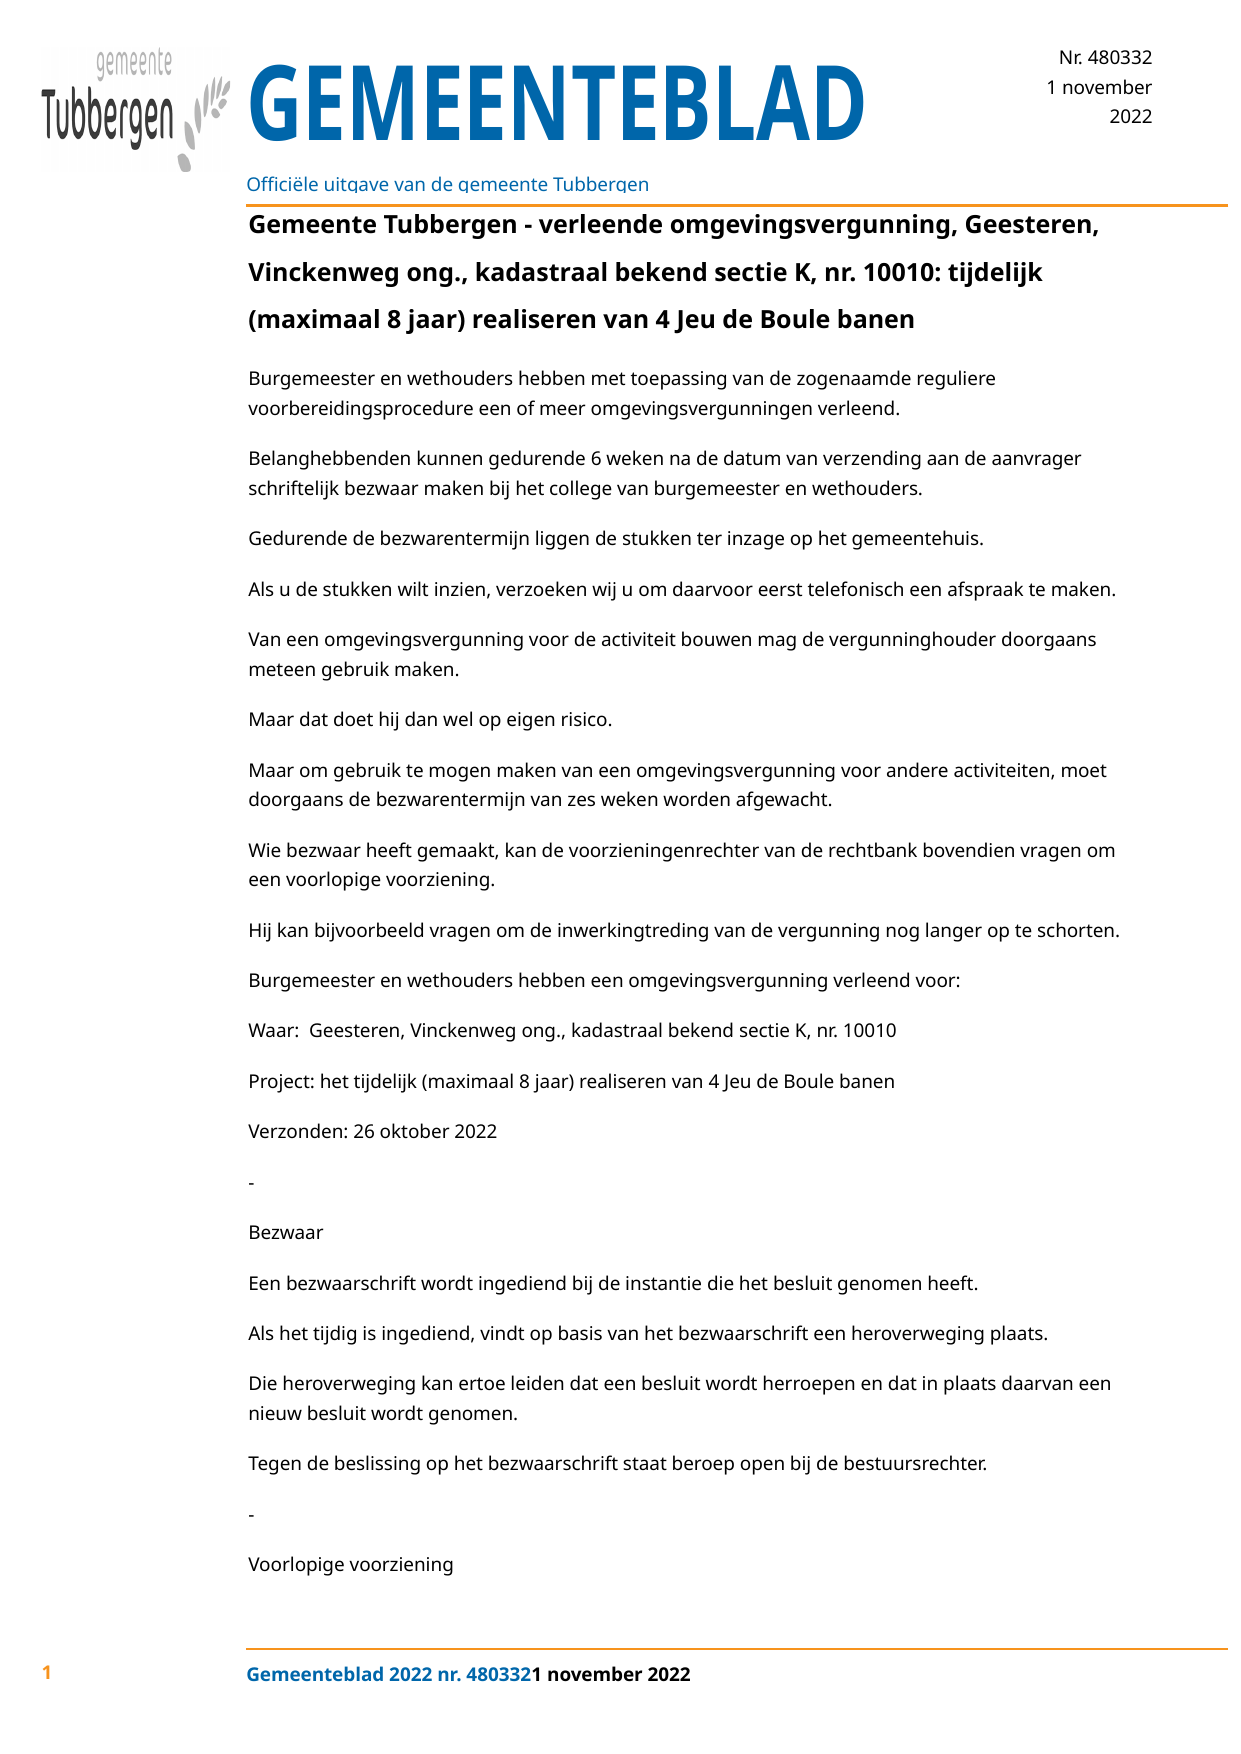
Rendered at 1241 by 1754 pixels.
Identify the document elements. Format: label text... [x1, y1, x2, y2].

text Burgemeester en wethouders hebben met toepassing van de zogenaamde reguliere voorbereidingsprocedure een of meer omgevingsvergunningen verleend. [248, 366, 1152, 421]
text Verzonden: 26 oktober 2022 [248, 1118, 1152, 1144]
text Voorlopige voorziening [248, 1551, 1152, 1577]
text Tegen de beslissing op het bezwaarschrift staat beroep open bij de bestuursrechter. [248, 1451, 1152, 1476]
text Als u de stukken wilt inzien, verzoeken wij u om daarvoor eerst telefonisch een afspraak te maken. [248, 576, 1152, 602]
text - [248, 1169, 1152, 1194]
text Een bezwaarschrift wordt ingediend bij de instantie die het besluit genomen heeft. [248, 1270, 1152, 1295]
text Bezwaar [248, 1219, 1152, 1245]
text Project: het tijdelijk (maximaal 8 jaar) realiseren van 4 Jeu de Boule banen [248, 1068, 1152, 1094]
text Maar dat doet hij dan wel op eigen risico. [248, 706, 1152, 732]
text Gedurende de bezwarentermijn liggen de stukken ter inzage op het gemeentehuis. [248, 526, 1152, 551]
text Maar om gebruik te mogen maken van een omgevingsvergunning voor andere activiteiten, moet doorgaans de bezwarentermijn van zes weken worden afgewacht. [248, 757, 1152, 812]
text Als het tijdig is ingediend, vindt op basis van het bezwaarschrift een heroverweging plaats. [248, 1320, 1152, 1346]
text Belanghebbenden kunnen gedurende 6 weken na de datum van verzending aan de aanvrager schriftelijk bezwaar maken bij het college van burgemeester en wethouders. [248, 446, 1152, 501]
text Waar: Geesteren, Vinckenweg ong., kadastraal bekend sectie K, nr. 10010 [248, 1018, 1152, 1043]
text - [248, 1501, 1152, 1527]
text Van een omgevingsvergunning voor de activiteit bouwen mag de vergunninghouder doorgaans meteen gebruik maken. [248, 626, 1152, 682]
text Hij kan bijvoorbeeld vragen om de inwerkingtreding van de vergunning nog langer op te schorten. [248, 917, 1152, 942]
picture [41, 47, 231, 172]
text Wie bezwaar heeft gemaakt, kan de voorzieningenrechter van de rechtbank bovendien vragen om een voorlopige voorziening. [248, 837, 1152, 892]
text Gemeente Tubbergen - verleende omgevingsvergunning, Geesteren, Vinckenweg ong., kadastraal bekend sectie K, nr. 10010: tijdelijk (maximaal 8 jaar) realiseren van 4 Jeu de Boule banen [248, 207, 1152, 336]
text Burgemeester en wethouders hebben een omgevingsvergunning verleend voor: [248, 967, 1152, 993]
text Die heroverweging kan ertoe leiden dat een besluit wordt herroepen en dat in plaats daarvan een nieuw besluit wordt genomen. [248, 1371, 1152, 1426]
